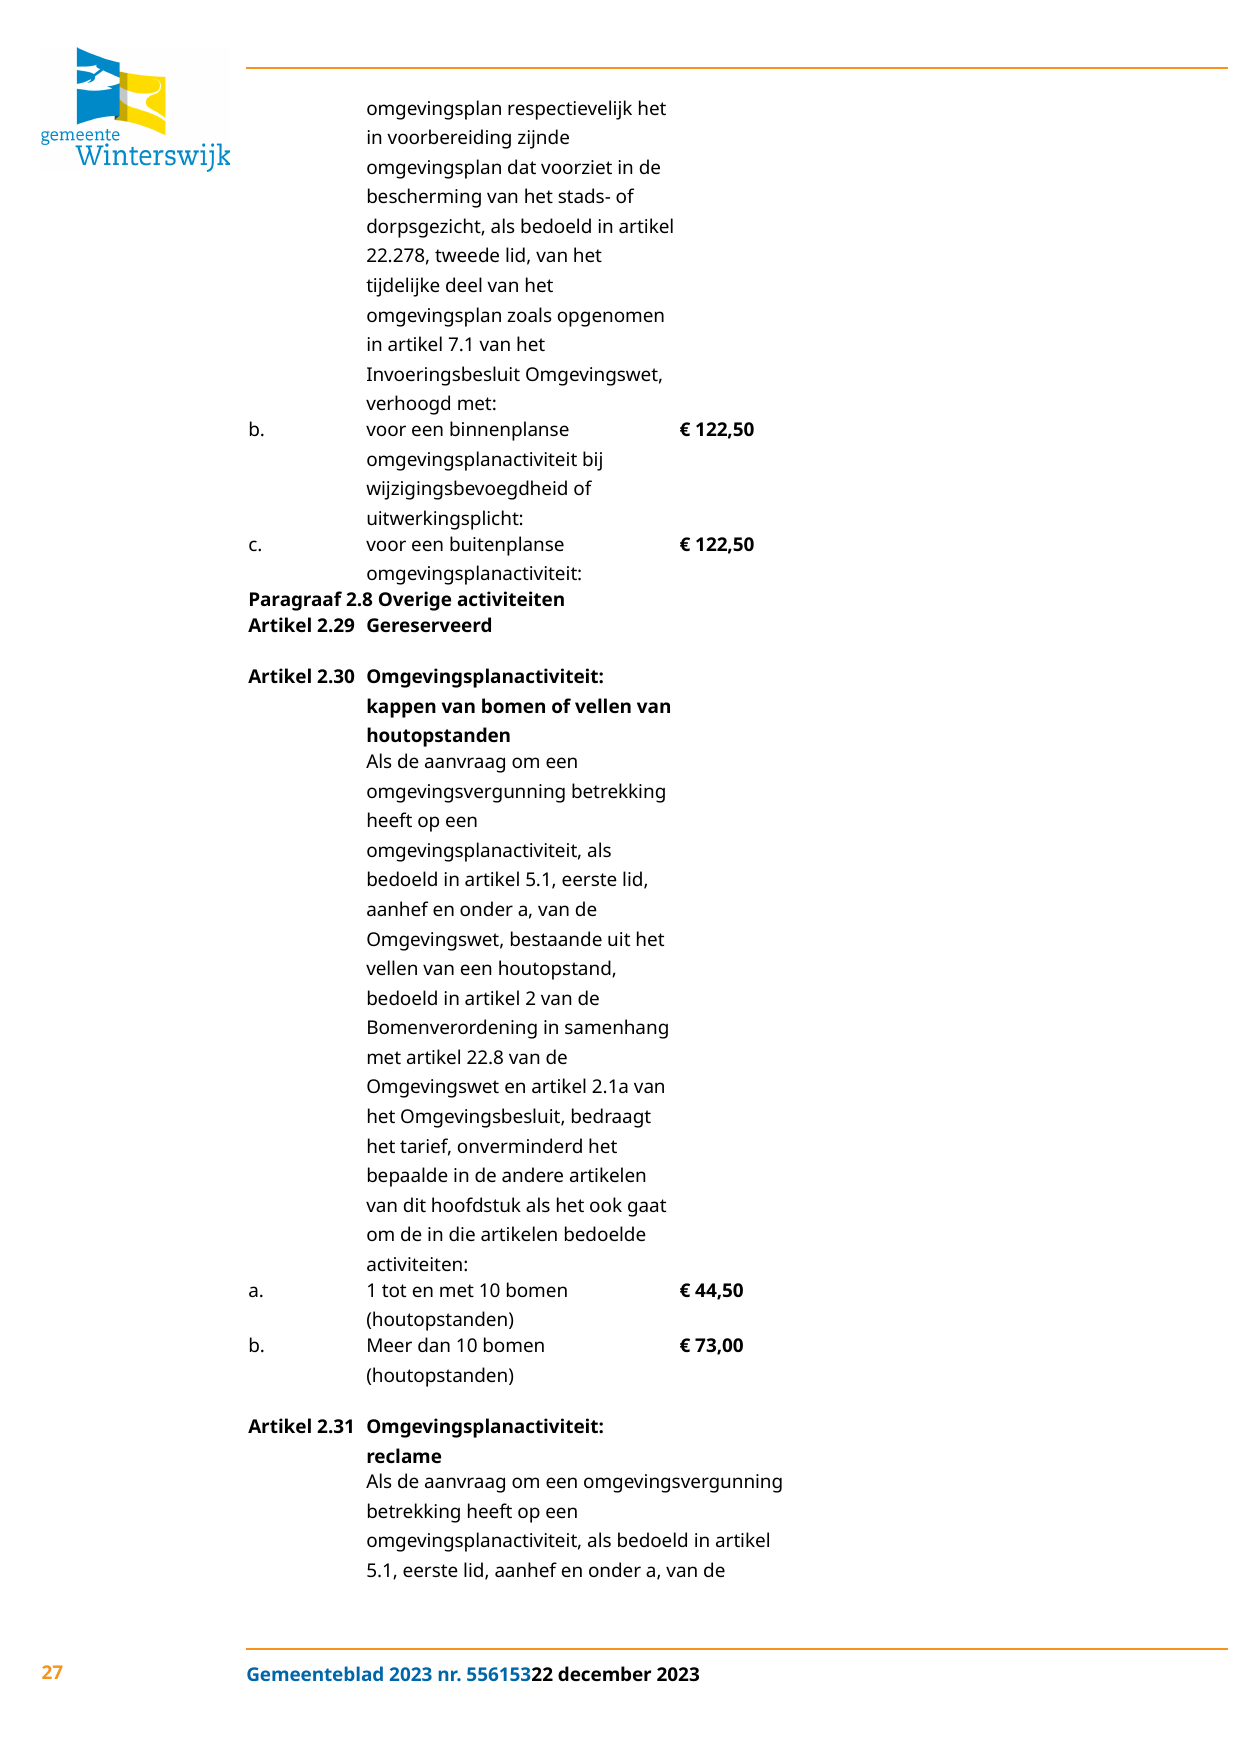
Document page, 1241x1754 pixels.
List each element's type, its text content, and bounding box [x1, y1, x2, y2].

table_cell [679, 1413, 1033, 1468]
table_cell c. [248, 531, 366, 586]
table_cell omgevingsplan respectievelijk het in voorbereiding zijnde omgevingsplan dat voorziet in de bescherming van het stads- of dorpsgezicht, als bedoeld in artikel 22.278, tweede lid, van het tijdelijke deel van het omgevingsplan zoals opgenomen in artikel 7.1 van het Invoeringsbesluit Omgevingswet, verhoogd met: [366, 95, 679, 416]
table_cell Als de aanvraag om een omgevingsvergunning betrekking heeft op een omgevingsplanactiviteit, als bedoeld in artikel 5.1, eerste lid, aanhef en onder a, van de [366, 1469, 797, 1583]
table_cell Paragraaf 2.8 Overige activiteiten [248, 586, 915, 612]
picture [41, 47, 231, 172]
table_cell Artikel 2.30 [248, 663, 366, 748]
table_cell [679, 748, 1033, 1277]
table_cell € 122,50 [679, 531, 1033, 586]
table_cell Gereserveerd [366, 612, 679, 638]
table_cell Omgevingsplanactiviteit: reclame [366, 1413, 679, 1468]
table_cell € 44,50 [679, 1277, 1033, 1332]
table_cell 1 tot en met 10 bomen (houtopstanden) [366, 1277, 679, 1332]
table_cell [679, 612, 1033, 638]
picture [225, 153, 231, 162]
table_cell [679, 1388, 1033, 1413]
table_cell b. [248, 1332, 366, 1387]
table_cell Als de aanvraag om een omgevingsvergunning betrekking heeft op een omgevingsplanactiviteit, als bedoeld in artikel 5.1, eerste lid, aanhef en onder a, van de Omgevingswet, bestaande uit het vellen van een houtopstand, bedoeld in artikel 2 van de Bomenverordening in samenhang met artikel 22.8 van de Omgevingswet en artikel 2.1a van het Omgevingsbesluit, bedraagt het tarief, onverminderd het bepaalde in de andere artikelen van dit hoofdstuk als het ook gaat om de in die artikelen bedoelde activiteiten: [366, 748, 679, 1277]
table_cell [366, 638, 679, 663]
table_cell [248, 1388, 366, 1413]
table_cell [679, 663, 1033, 748]
table_cell voor een binnenplanse omgevingsplanactiviteit bij wijzigingsbevoegdheid of uitwerkingsplicht: [366, 416, 679, 531]
table_cell Artikel 2.31 [248, 1413, 366, 1468]
table_cell [248, 1469, 366, 1583]
table_cell [366, 1388, 679, 1413]
table_cell [679, 638, 1033, 663]
table_cell [679, 95, 1033, 416]
table_cell Artikel 2.29 [248, 612, 366, 638]
table_cell [248, 748, 366, 1277]
table_cell Meer dan 10 bomen (houtopstanden) [366, 1332, 679, 1387]
table_cell b. [248, 416, 366, 531]
table_cell [248, 95, 366, 416]
table_cell € 73,00 [679, 1332, 1033, 1387]
table_cell a. [248, 1277, 366, 1332]
table_cell € 122,50 [679, 416, 1033, 531]
table_cell Omgevingsplanactiviteit: kappen van bomen of vellen van houtopstanden [366, 663, 679, 748]
table_cell [797, 1469, 1152, 1583]
table_cell [248, 638, 366, 663]
table_cell voor een buitenplanse omgevingsplanactiviteit: [366, 531, 679, 586]
